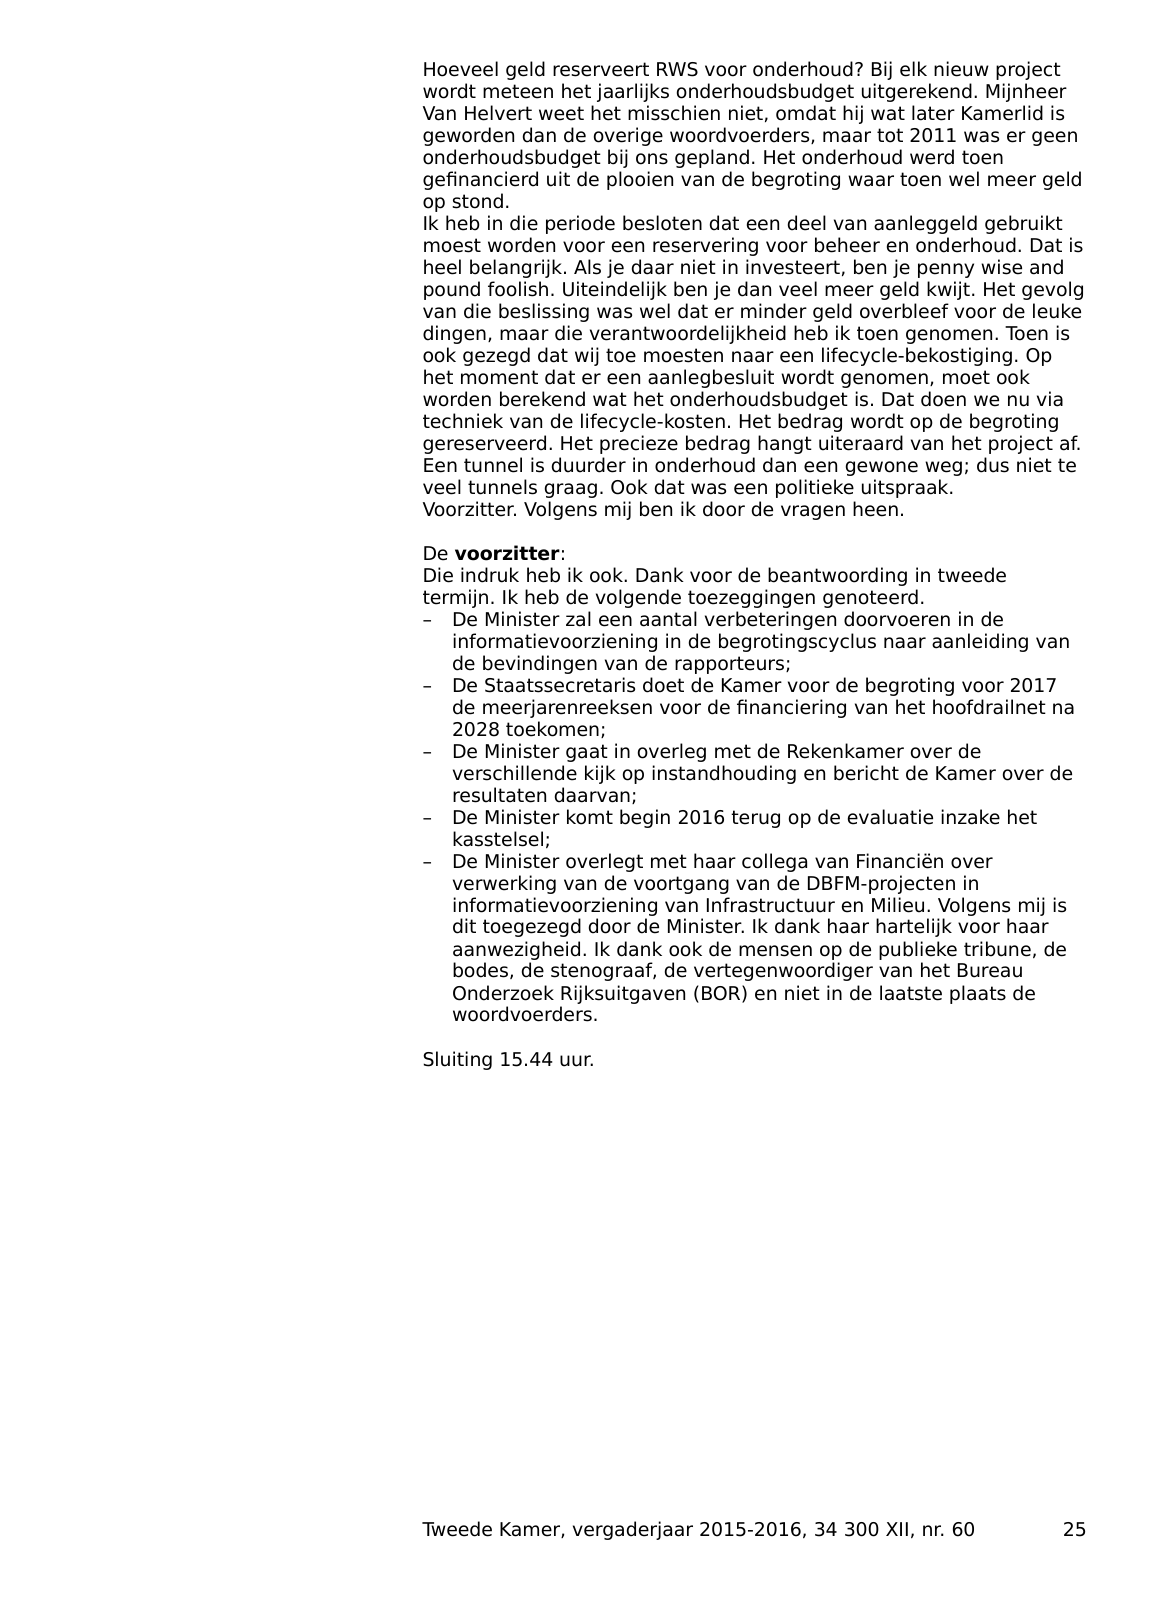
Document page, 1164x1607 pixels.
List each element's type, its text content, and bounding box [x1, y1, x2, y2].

text – De Minister gaat in overleg met de Rekenkamer over de verschillende kijk op instandhouding en bericht de Kamer over de resultaten daarvan; [422, 741, 1087, 807]
text – De Minister zal een aantal verbeteringen doorvoeren in de informatievoorziening in de begrotingscyclus naar aanleiding van de bevindingen van de rapporteurs; [422, 609, 1087, 675]
text – De Minister overlegt met haar collega van Financiën over verwerking van de voortgang van de DBFM-projecten in informatievoorziening van Infrastructuur en Milieu. Volgens mij is dit toegezegd door de Minister. Ik dank haar hartelijk voor haar aanwezigheid. Ik dank ook de mensen op de publieke tribune, de bodes, de stenograaf, de vertegenwoordiger van het Bureau Onderzoek Rijksuitgaven (BOR) en niet in de laatste plaats de woordvoerders. [422, 851, 1087, 1026]
text – De Staatssecretaris doet de Kamer voor de begroting voor 2017 de meerjarenreeksen voor de financiering van het hoofdrailnet na 2028 toekomen; [422, 675, 1087, 741]
text Hoeveel geld reserveert RWS voor onderhoud? Bij elk nieuw project wordt meteen het jaarlijks onderhoudsbudget uitgerekend. Mijnheer Van Helvert weet het misschien niet, omdat hij wat later Kamerlid is geworden dan de overige woordvoerders, maar tot 2011 was er geen onderhoudsbudget bij ons gepland. Het onderhoud werd toen gefinancierd uit de plooien van de begroting waar toen wel meer geld op stond. [422, 59, 1087, 213]
text Sluiting 15.44 uur. [422, 1048, 1087, 1071]
text Voorzitter. Volgens mij ben ik door de vragen heen. [422, 499, 1087, 521]
text Die indruk heb ik ook. Dank voor de beantwoording in tweede termijn. Ik heb de volgende toezeggingen genoteerd. [422, 565, 1087, 609]
text – De Minister komt begin 2016 terug op de evaluatie inzake het kasstelsel; [422, 807, 1087, 851]
text Ik heb in die periode besloten dat een deel van aanleggeld gebruikt moest worden voor een reservering voor beheer en onderhoud. Dat is heel belangrijk. Als je daar niet in investeert, ben je penny wise and pound foolish. Uiteindelijk ben je dan veel meer geld kwijt. Het gevolg van die beslissing was wel dat er minder geld overbleef voor de leuke dingen, maar die verantwoordelijkheid heb ik toen genomen. Toen is ook gezegd dat wij toe moesten naar een lifecycle-bekostiging. Op het moment dat er een aanlegbesluit wordt genomen, moet ook worden berekend wat het onderhoudsbudget is. Dat doen we nu via techniek van de lifecycle-kosten. Het bedrag wordt op de begroting gereserveerd. Het precieze bedrag hangt uiteraard van het project af. Een tunnel is duurder in onderhoud dan een gewone weg; dus niet te veel tunnels graag. Ook dat was een politieke uitspraak. [422, 213, 1087, 499]
text De voorzitter: [422, 543, 1087, 565]
